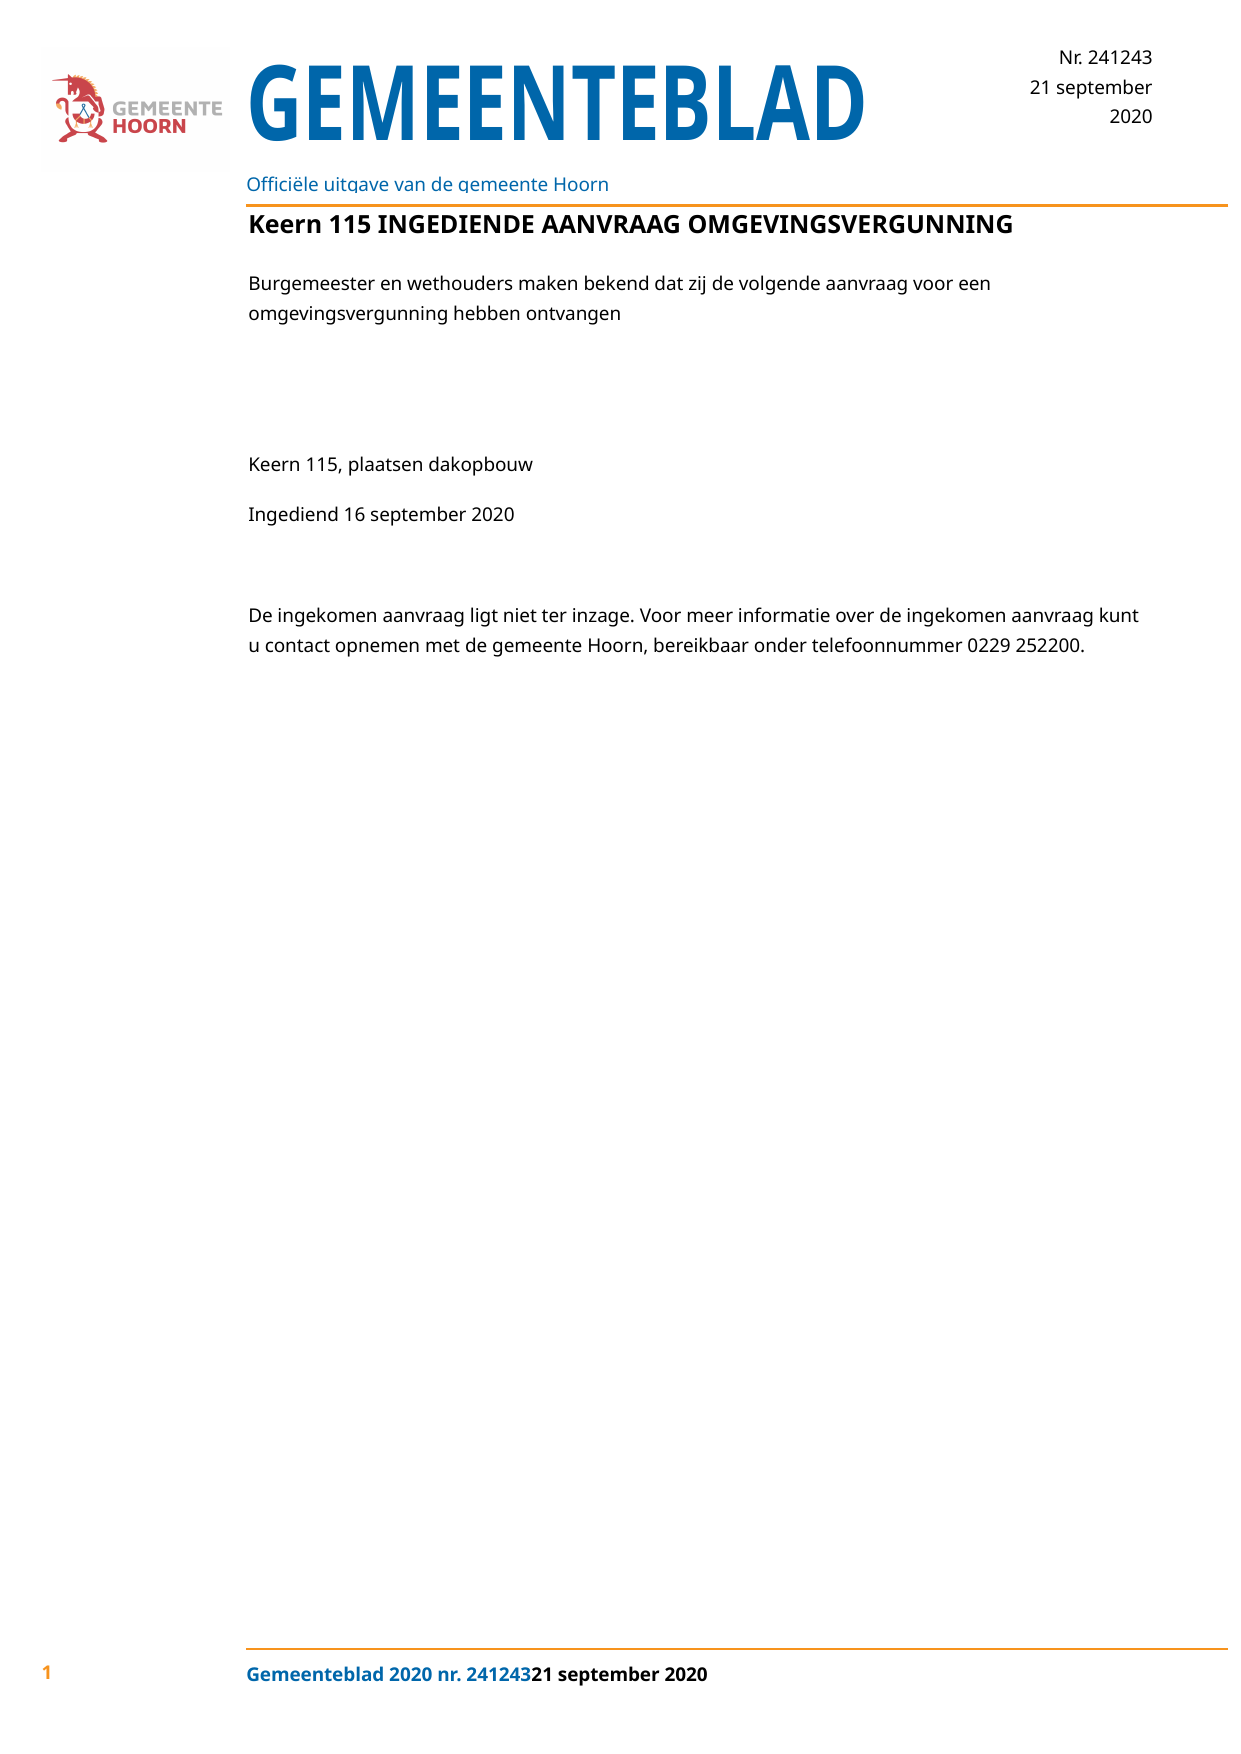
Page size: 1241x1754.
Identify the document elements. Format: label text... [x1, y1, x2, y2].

text Burgemeester en wethouders maken bekend dat zij de volgende aanvraag voor een omgevingsvergunning hebben ontvangen [248, 270, 1152, 326]
text Ingediend 16 september 2020 [248, 502, 1152, 527]
text Keern 115, plaatsen dakopbouw [248, 451, 1152, 477]
picture [41, 47, 231, 172]
text De ingekomen aanvraag ligt niet ter inzage. Voor meer informatie over de ingekomen aanvraag kunt u contact opnemen met de gemeente Hoorn, bereikbaar onder telefoonnummer 0229 252200. [248, 602, 1152, 658]
text Keern 115 INGEDIENDE AANVRAAG OMGEVINGSVERGUNNING [248, 207, 1152, 241]
